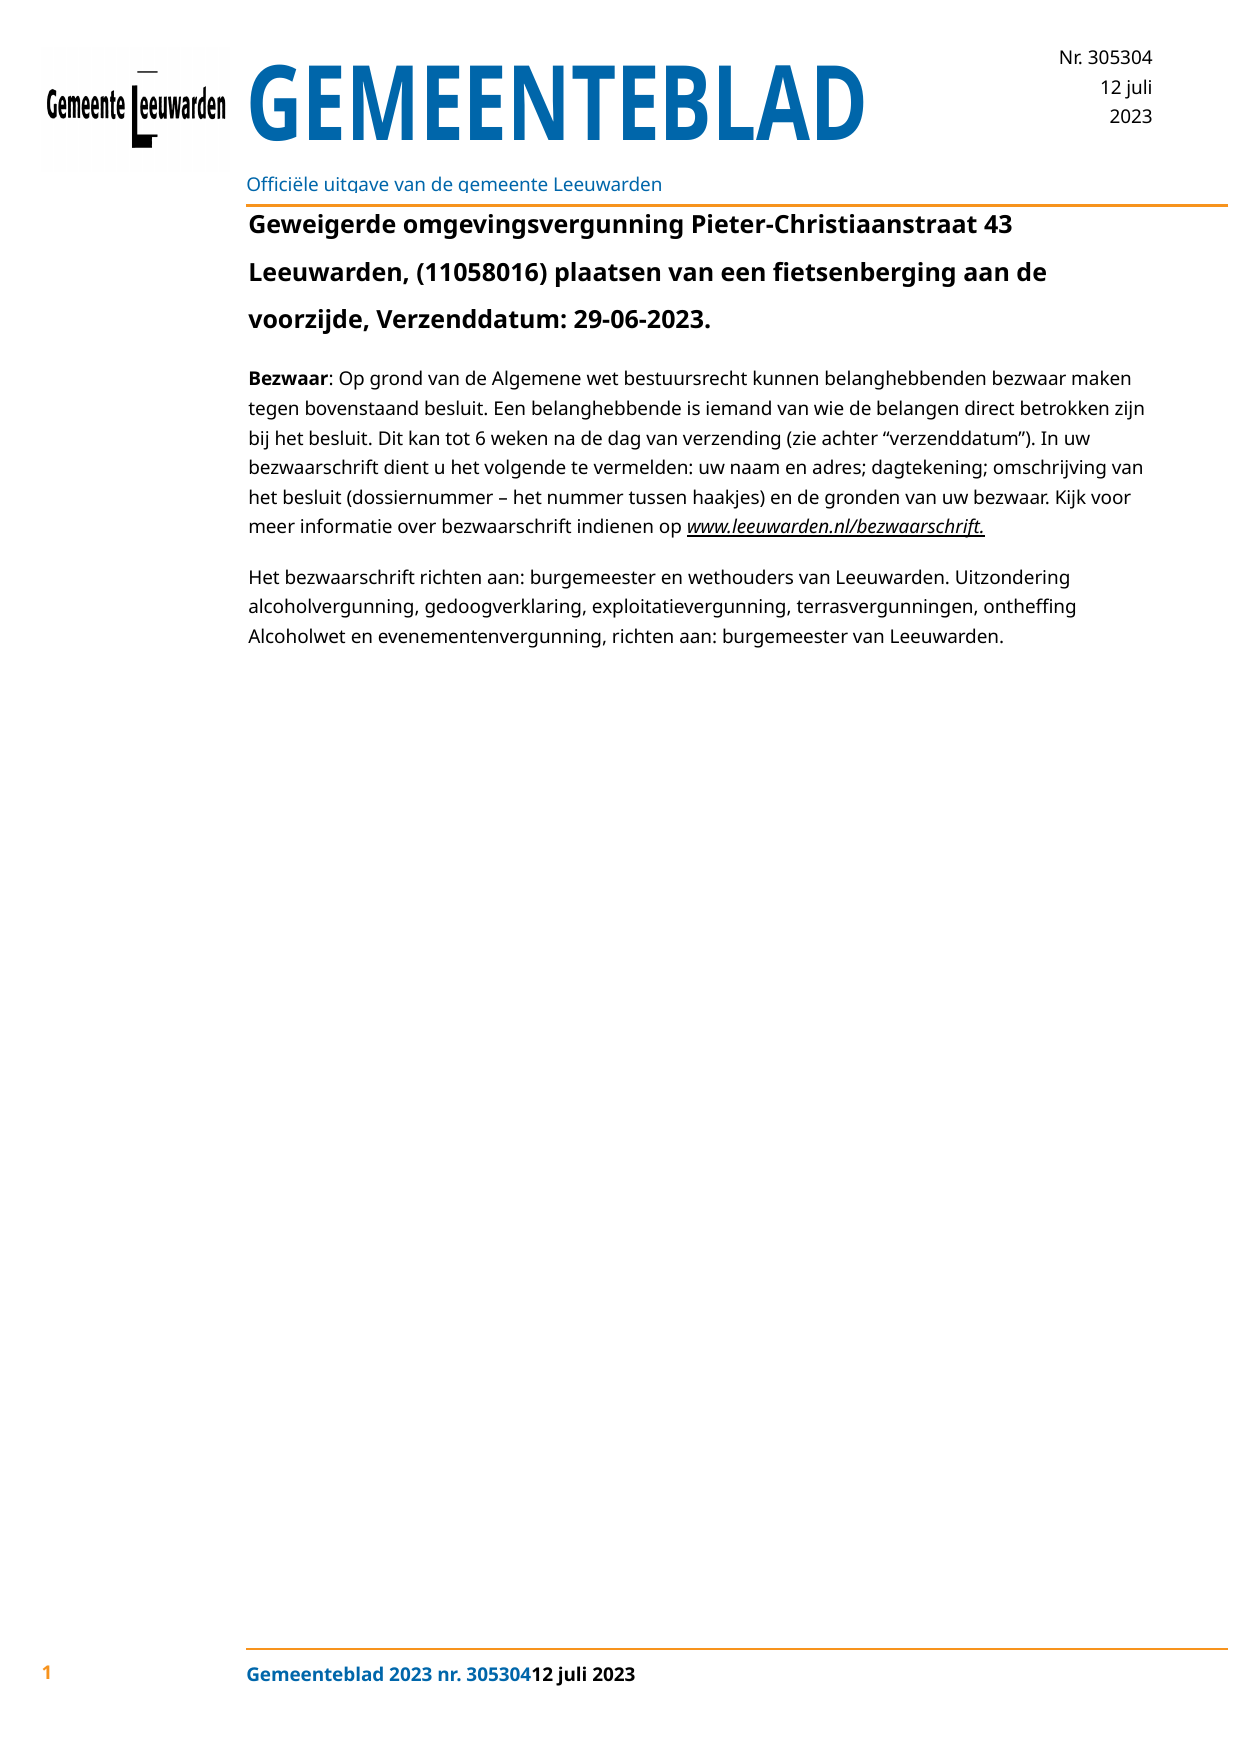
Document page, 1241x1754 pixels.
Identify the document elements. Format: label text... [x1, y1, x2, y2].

text Bezwaar: Op grond van de Algemene wet bestuursrecht kunnen belanghebbenden bezwaar maken tegen bovenstaand besluit. Een belanghebbende is iemand van wie de belangen direct betrokken zijn bij het besluit. Dit kan tot 6 weken na de dag van verzending (zie achter “verzenddatum”). In uw bezwaarschrift dient u het volgende te vermelden: uw naam en adres; dagtekening; omschrijving van het besluit (dossiernummer – het nummer tussen haakjes) en de gronden van uw bezwaar. Kijk voor meer informatie over bezwaarschrift indienen op www.leeuwarden.nl/bezwaarschrift. [248, 366, 1152, 539]
picture [41, 47, 231, 172]
text Geweigerde omgevingsvergunning Pieter-Christiaanstraat 43 Leeuwarden, (11058016) plaatsen van een fietsenberging aan de voorzijde, Verzenddatum: 29-06-2023. [248, 207, 1152, 336]
text Het bezwaarschrift richten aan: burgemeester en wethouders van Leeuwarden. Uitzondering alcoholvergunning, gedoogverklaring, exploitatievergunning, terrasvergunningen, ontheffing Alcoholwet en evenementenvergunning, richten aan: burgemeester van Leeuwarden. [248, 564, 1152, 649]
